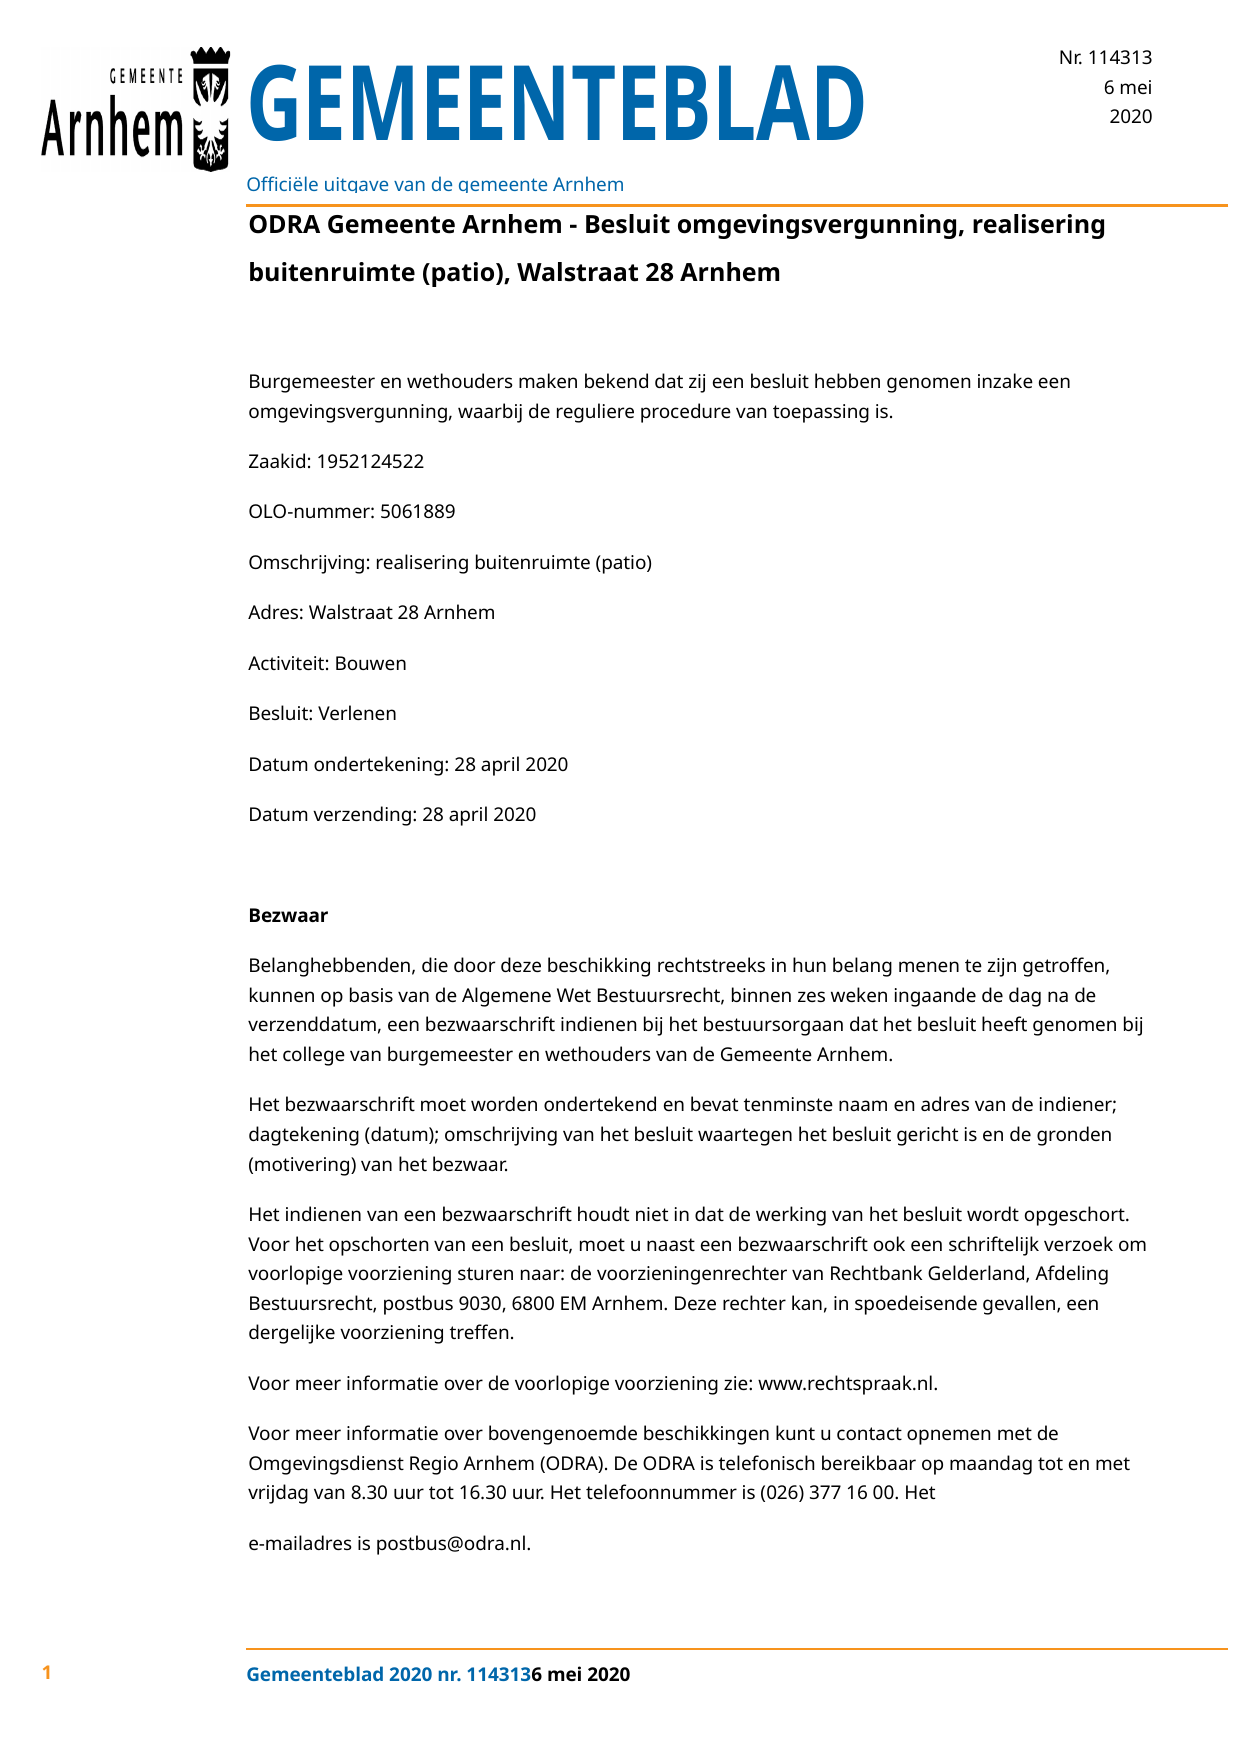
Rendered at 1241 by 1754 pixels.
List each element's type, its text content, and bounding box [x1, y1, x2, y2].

text Datum ondertekening: 28 april 2020 [248, 751, 1152, 777]
text Het indienen van een bezwaarschrift houdt niet in dat de werking van het besluit wordt opgeschort. Voor het opschorten van een besluit, moet u naast een bezwaarschrift ook een schriftelijk verzoek om voorlopige voorziening sturen naar: de voorzieningenrechter van Rechtbank Gelderland, Afdeling Bestuursrecht, postbus 9030, 6800 EM Arnhem. Deze rechter kan, in spoedeisende gevallen, een dergelijke voorziening treffen. [248, 1201, 1152, 1345]
text OLO-nummer: 5061889 [248, 499, 1152, 524]
text Belanghebbenden, die door deze beschikking rechtstreeks in hun belang menen te zijn getroffen, kunnen op basis van de Algemene Wet Bestuursrecht, binnen zes weken ingaande de dag na de verzenddatum, een bezwaarschrift indienen bij het bestuursorgaan dat het besluit heeft genomen bij het college van burgemeester en wethouders van de Gemeente Arnhem. [248, 952, 1152, 1067]
text e-mailadres is postbus@odra.nl. [248, 1530, 1152, 1556]
text Voor meer informatie over de voorlopige voorziening zie: www.rechtspraak.nl. [248, 1370, 1152, 1396]
picture [41, 47, 231, 172]
text Activiteit: Bouwen [248, 650, 1152, 676]
text Omschrijving: realisering buitenruimte (patio) [248, 549, 1152, 575]
text Bezwaar [248, 902, 1152, 928]
text Adres: Walstraat 28 Arnhem [248, 599, 1152, 625]
text Voor meer informatie over bovengenoemde beschikkingen kunt u contact opnemen met de Omgevingsdienst Regio Arnhem (ODRA). De ODRA is telefonisch bereikbaar op maandag tot en met vrijdag van 8.30 uur tot 16.30 uur. Het telefoonnummer is (026) 377 16 00. Het [248, 1420, 1152, 1505]
text Datum verzending: 28 april 2020 [248, 801, 1152, 827]
text Burgemeester en wethouders maken bekend dat zij een besluit hebben genomen inzake een omgevingsvergunning, waarbij de reguliere procedure van toepassing is. [248, 368, 1152, 424]
text ODRA Gemeente Arnhem - Besluit omgevingsvergunning, realisering buitenruimte (patio), Walstraat 28 Arnhem [248, 207, 1152, 288]
text Het bezwaarschrift moet worden ondertekend en bevat tenminste naam en adres van de indiener; dagtekening (datum); omschrijving van het besluit waartegen het besluit gericht is en de gronden (motivering) van het bezwaar. [248, 1092, 1152, 1177]
text Zaakid: 1952124522 [248, 448, 1152, 474]
text Besluit: Verlenen [248, 700, 1152, 726]
